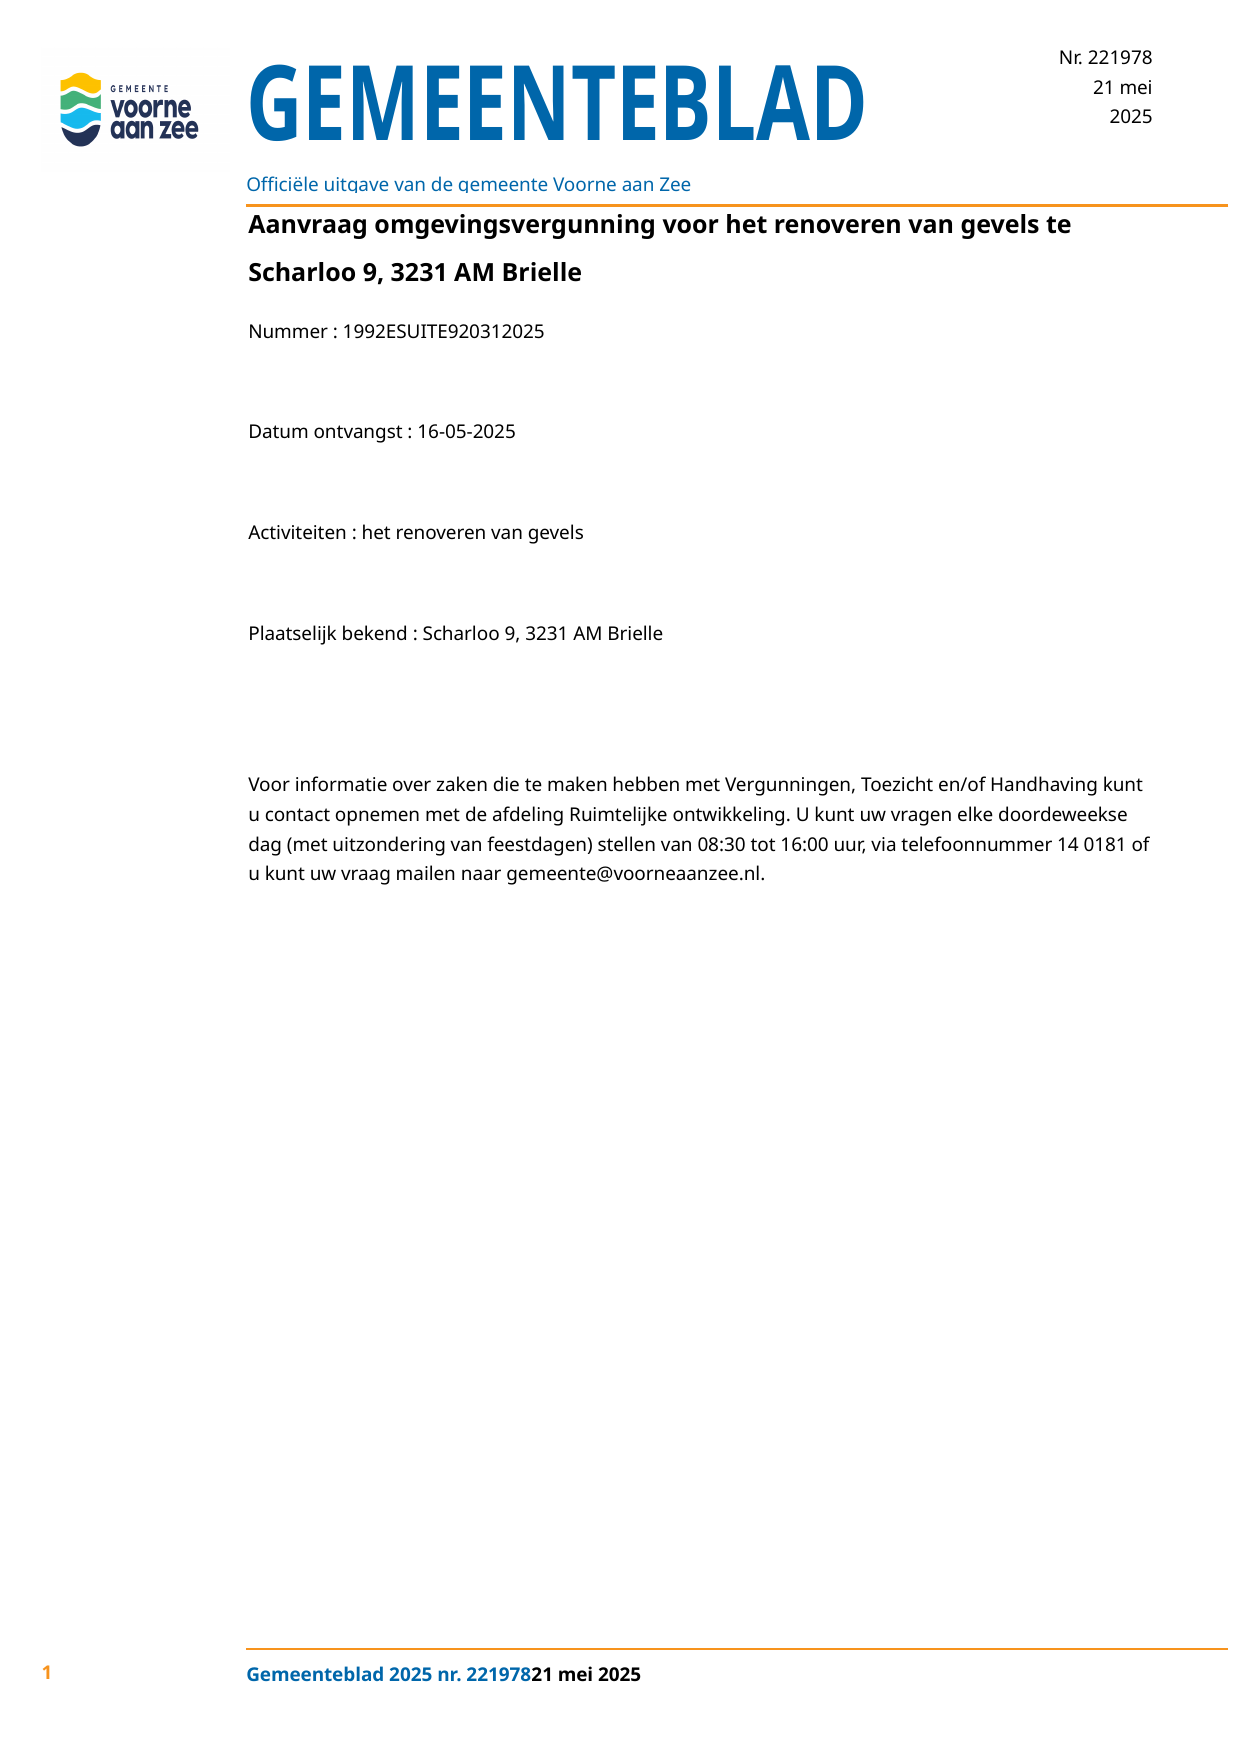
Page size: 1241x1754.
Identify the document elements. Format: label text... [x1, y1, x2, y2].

text Nummer : 1992ESUITE920312025 [248, 318, 1152, 344]
picture [41, 47, 231, 172]
text Plaatselijk bekend : Scharloo 9, 3231 AM Brielle [248, 620, 1152, 646]
text Aanvraag omgevingsvergunning voor het renoveren van gevels te Scharloo 9, 3231 AM Brielle [248, 207, 1152, 288]
text Activiteiten : het renoveren van gevels [248, 519, 1152, 545]
text Datum ontvangst : 16-05-2025 [248, 419, 1152, 444]
text Voor informatie over zaken die te maken hebben met Vergunningen, Toezicht en/of Handhaving kunt u contact opnemen met de afdeling Ruimtelijke ontwikkeling. U kunt uw vragen elke doordeweekse dag (met uitzondering van feestdagen) stellen van 08:30 tot 16:00 uur, via telefoonnummer 14 0181 of u kunt uw vraag mailen naar gemeente@voorneaanzee.nl. [248, 772, 1152, 886]
